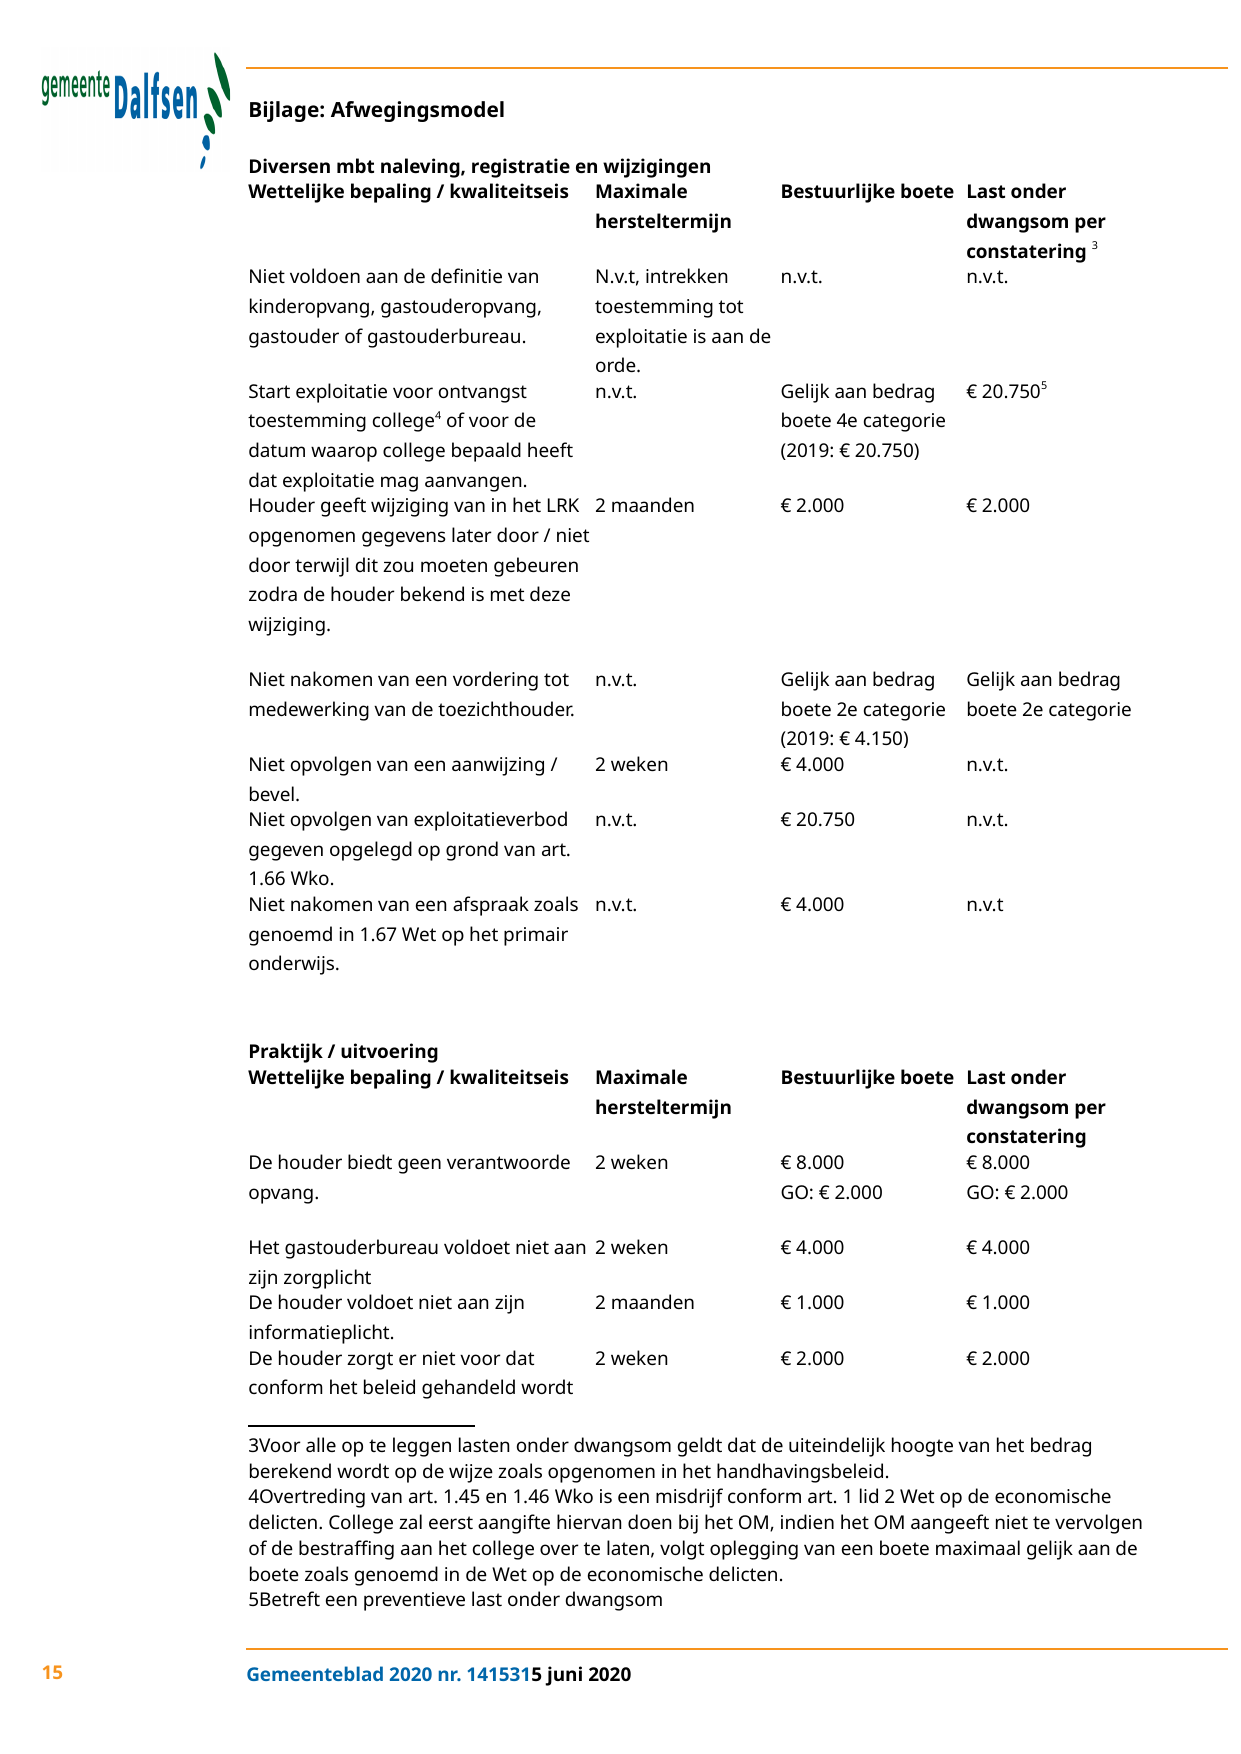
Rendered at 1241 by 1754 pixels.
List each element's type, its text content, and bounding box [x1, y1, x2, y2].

table_cell 2 weken [595, 751, 780, 806]
table_cell € 1.000 [780, 1290, 966, 1345]
table_cell 2 weken [595, 1345, 780, 1400]
table_cell € 4.000 [780, 891, 966, 976]
table_cell De houder biedt geen verantwoorde opvang. [248, 1149, 595, 1234]
table_cell € 4.000 [966, 1234, 1152, 1289]
table_cell n.v.t. [966, 264, 1152, 378]
table_cell n.v.t. [595, 806, 780, 891]
table_cell n.v.t. [595, 666, 780, 751]
table_cell Gelijk aan bedrag boete 4e categorie (2019: € 20.750) [780, 378, 966, 493]
table_cell n.v.t. [595, 378, 780, 493]
table_cell € 8.000 GO: € 2.000 [966, 1149, 1152, 1234]
table_cell Maximale hersteltermijn [595, 1065, 780, 1149]
table_cell Niet nakomen van een afspraak zoals genoemd in 1.67 Wet op het primair onderwijs. [248, 891, 595, 976]
table_cell € 2.000 [780, 1345, 966, 1400]
table_cell 2 maanden [595, 493, 780, 666]
table_cell € 8.000 GO: € 2.000 [780, 1149, 966, 1234]
table_header [780, 1039, 966, 1064]
table_cell € 20.750 [780, 806, 966, 891]
table_cell € 20.750 [966, 378, 1152, 493]
table_cell Niet voldoen aan de definitie van kinderopvang, gastouderopvang, gastouder of gastouderbureau. [248, 264, 595, 378]
table_cell Last onder dwangsom per constatering [966, 1065, 1152, 1149]
table_cell Het gastouderbureau voldoet niet aan zijn zorgplicht [248, 1234, 595, 1289]
table_cell n.v.t [966, 891, 1152, 976]
table_cell Niet opvolgen van exploitatieverbod gegeven opgelegd op grond van art. 1.66 Wko. [248, 806, 595, 891]
table_cell 2 maanden [595, 1290, 780, 1345]
table_cell Gelijk aan bedrag boete 2e categorie (2019: € 4.150) [780, 666, 966, 751]
table_cell Start exploitatie voor ontvangst toestemming college of voor de datum waarop college bepaald heeft dat exploitatie mag aanvangen. [248, 378, 595, 493]
table_cell € 2.000 [780, 493, 966, 666]
table_cell Wettelijke bepaling / kwaliteitseis [248, 1065, 595, 1149]
table_cell De houder voldoet niet aan zijn informatieplicht. [248, 1290, 595, 1345]
table_cell € 2.000 [966, 1345, 1152, 1400]
table_cell Houder geeft wijziging van in het LRK opgenomen gegevens later door / niet door terwijl dit zou moeten gebeuren zodra de houder bekend is met deze wijziging. [248, 493, 595, 666]
table_cell 2 weken [595, 1234, 780, 1289]
table_cell Niet opvolgen van een aanwijzing / bevel. [248, 751, 595, 806]
table_header Diversen mbt naleving, registratie en wijzigingen [248, 153, 1152, 179]
table_cell Bestuurlijke boete [780, 179, 966, 264]
table_cell € 4.000 [780, 751, 966, 806]
table_cell De houder zorgt er niet voor dat conform het beleid gehandeld wordt [248, 1345, 595, 1400]
table_cell Last onder dwangsom per constatering [966, 179, 1152, 264]
table_cell n.v.t. [595, 891, 780, 976]
table_cell n.v.t. [780, 264, 966, 378]
table_header [966, 1039, 1152, 1064]
table_header Praktijk / uitvoering [248, 1039, 595, 1064]
text Bijlage: Afwegingsmodel [248, 95, 1152, 123]
table_header [595, 1039, 780, 1064]
table_cell n.v.t. [966, 806, 1152, 891]
table_cell Wettelijke bepaling / kwaliteitseis [248, 179, 595, 264]
table_cell 2 weken [595, 1149, 780, 1234]
table_cell € 4.000 [780, 1234, 966, 1289]
table_cell € 1.000 [966, 1290, 1152, 1345]
table_cell Niet nakomen van een vordering tot medewerking van de toezichthouder. [248, 666, 595, 751]
picture [41, 47, 231, 172]
table_cell n.v.t. [966, 751, 1152, 806]
table_cell Bestuurlijke boete [780, 1065, 966, 1149]
table_cell N.v.t, intrekken toestemming tot exploitatie is aan de orde. [595, 264, 780, 378]
table_cell Gelijk aan bedrag boete 2e categorie [966, 666, 1152, 751]
table_cell Maximale hersteltermijn [595, 179, 780, 264]
table_cell € 2.000 [966, 493, 1152, 666]
